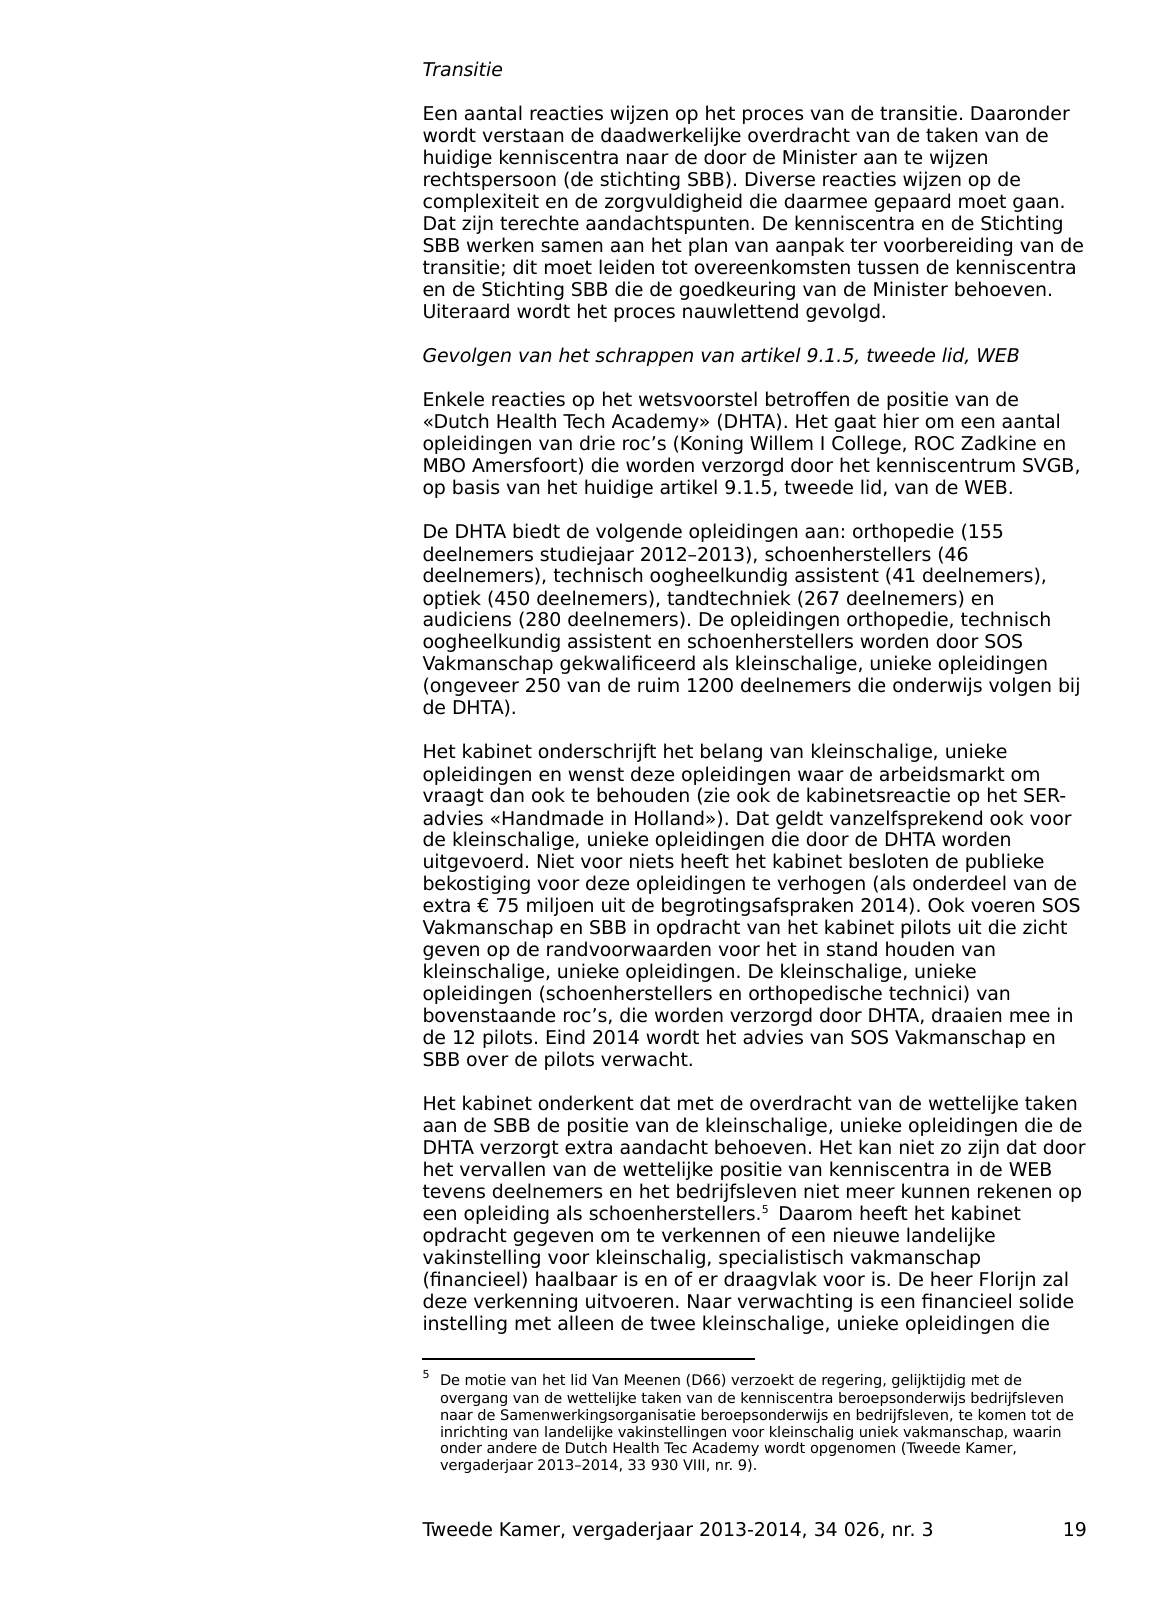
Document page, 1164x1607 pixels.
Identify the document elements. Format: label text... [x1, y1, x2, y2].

text Een aantal reacties wijzen op het proces van de transitie. Daaronder wordt verstaan de daadwerkelijke overdracht van de taken van de huidige kenniscentra naar de door de Minister aan te wijzen rechtspersoon (de stichting SBB). Diverse reacties wijzen op de complexiteit en de zorgvuldigheid die daarmee gepaard moet gaan. Dat zijn terechte aandachtspunten. De kenniscentra en de Stichting SBB werken samen aan het plan van aanpak ter voorbereiding van de transitie; dit moet leiden tot overeenkomsten tussen de kenniscentra en de Stichting SBB die de goedkeuring van de Minister behoeven. Uiteraard wordt het proces nauwlettend gevolgd. [422, 103, 1087, 323]
text Enkele reacties op het wetsvoorstel betroffen de positie van de «Dutch Health Tech Academy» (DHTA). Het gaat hier om een aantal opleidingen van drie roc’s (Koning Willem I College, ROC Zadkine en MBO Amersfoort) die worden verzorgd door het kenniscentrum SVGB, op basis van het huidige artikel 9.1.5, tweede lid, van de WEB. [422, 389, 1087, 499]
subtitle Gevolgen van het schrappen van artikel 9.1.5, tweede lid, WEB [422, 345, 1087, 367]
subtitle Transitie [422, 59, 1087, 81]
text Het kabinet onderschrijft het belang van kleinschalige, unieke opleidingen en wenst deze opleidingen waar de arbeidsmarkt om vraagt dan ook te behouden (zie ook de kabinetsreactie op het SER-advies «Handmade in Holland»). Dat geldt vanzelfsprekend ook voor de kleinschalige, unieke opleidingen die door de DHTA worden uitgevoerd. Niet voor niets heeft het kabinet besloten de publieke bekostiging voor deze opleidingen te verhogen (als onderdeel van de extra € 75 miljoen uit de begrotingsafspraken 2014). Ook voeren SOS Vakmanschap en SBB in opdracht van het kabinet pilots uit die zicht geven op de randvoorwaarden voor het in stand houden van kleinschalige, unieke opleidingen. De kleinschalige, unieke opleidingen (schoenherstellers en orthopedische technici) van bovenstaande roc’s, die worden verzorgd door DHTA, draaien mee in de 12 pilots. Eind 2014 wordt het advies van SOS Vakmanschap en SBB over de pilots verwacht. [422, 741, 1087, 1071]
text Het kabinet onderkent dat met de overdracht van de wettelijke taken aan de SBB de positie van de kleinschalige, unieke opleidingen die de DHTA verzorgt extra aandacht behoeven. Het kan niet zo zijn dat door het vervallen van de wettelijke positie van kenniscentra in de WEB tevens deelnemers en het bedrijfsleven niet meer kunnen rekenen op een opleiding als schoenherstellers. Daarom heeft het kabinet opdracht gegeven om te verkennen of een nieuwe landelijke vakinstelling voor kleinschalig, specialistisch vakmanschap (financieel) haalbaar is en of er draagvlak voor is. De heer Florijn zal deze verkenning uitvoeren. Naar verwachting is een financieel solide instelling met alleen de twee kleinschalige, unieke opleidingen die [422, 1093, 1087, 1335]
text De motie van het lid Van Meenen (D66) verzoekt de regering, gelijktijdig met de overgang van de wettelijke taken van de kenniscentra beroepsonderwijs bedrijfsleven naar de Samenwerkingsorganisatie beroepsonderwijs en bedrijfsleven, te komen tot de inrichting van landelijke vakinstellingen voor kleinschalig uniek vakmanschap, waarin onder andere de Dutch Health Tec Academy wordt opgenomen (Tweede Kamer, vergaderjaar 2013–2014, 33 930 VIII, nr. 9). [422, 1368, 1087, 1474]
text De DHTA biedt de volgende opleidingen aan: orthopedie (155 deelnemers studiejaar 2012–2013), schoenherstellers (46 deelnemers), technisch oogheelkundig assistent (41 deelnemers), optiek (450 deelnemers), tandtechniek (267 deelnemers) en audiciens (280 deelnemers). De opleidingen orthopedie, technisch oogheelkundig assistent en schoenherstellers worden door SOS Vakmanschap gekwalificeerd als kleinschalige, unieke opleidingen (ongeveer 250 van de ruim 1200 deelnemers die onderwijs volgen bij de DHTA). [422, 521, 1087, 719]
